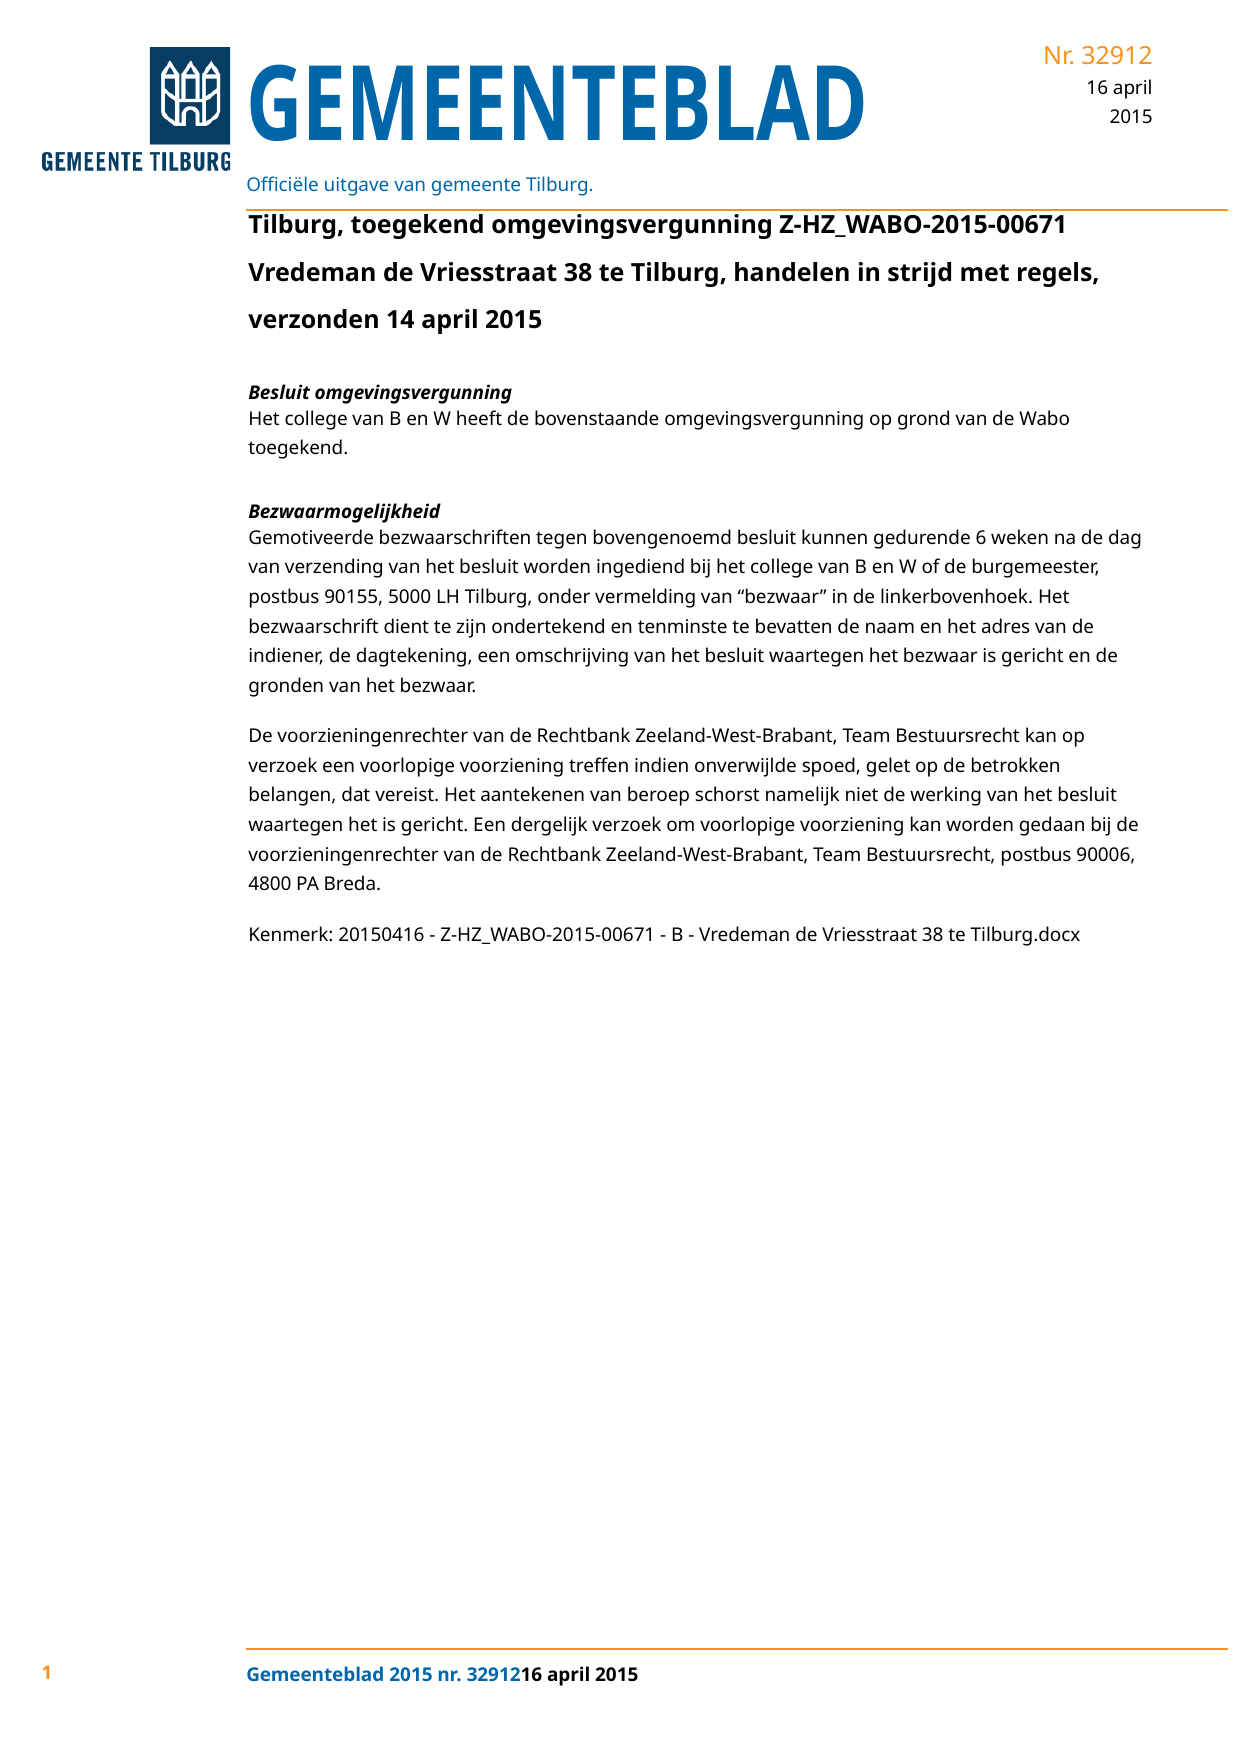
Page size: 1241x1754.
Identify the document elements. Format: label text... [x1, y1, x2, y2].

text Besluit omgevingsvergunning [248, 379, 1152, 405]
text De voorzieningenrechter van de Rechtbank Zeeland-West-Brabant, Team Bestuursrecht kan op verzoek een voorlopige voorziening treffen indien onverwijlde spoed, gelet op de betrokken belangen, dat vereist. Het aantekenen van beroep schorst namelijk niet de werking van het besluit waartegen het is gericht. Een dergelijk verzoek om voorlopige voorziening kan worden gedaan bij de voorzieningenrechter van de Rechtbank Zeeland-West-Brabant, Team Bestuursrecht, postbus 90006, 4800 PA Breda. [248, 722, 1152, 896]
picture [41, 47, 231, 172]
text Gemotiveerde bezwaarschriften tegen bovengenoemd besluit kunnen gedurende 6 weken na de dag van verzending van het besluit worden ingediend bij het college van B en W of de burgemeester, postbus 90155, 5000 LH Tilburg, onder vermelding van “bezwaar” in de linkerbovenhoek. Het bezwaarschrift dient te zijn ondertekend en tenminste te bevatten de naam en het adres van de indiener, de dagtekening, een omschrijving van het besluit waartegen het bezwaar is gericht en de gronden van het bezwaar. [248, 524, 1152, 698]
text Tilburg, toegekend omgevingsvergunning Z-HZ_WABO-2015-00671 Vredeman de Vriesstraat 38 te Tilburg, handelen in strijd met regels, verzonden 14 april 2015 [248, 211, 1152, 336]
text Het college van B en W heeft de bovenstaande omgevingsvergunning op grond van de Wabo toegekend. [248, 405, 1152, 460]
text Kenmerk: 20150416 - Z-HZ_WABO-2015-00671 - B - Vredeman de Vriesstraat 38 te Tilburg.docx [248, 921, 1152, 946]
text Bezwaarmogelijkheid [248, 498, 1152, 524]
